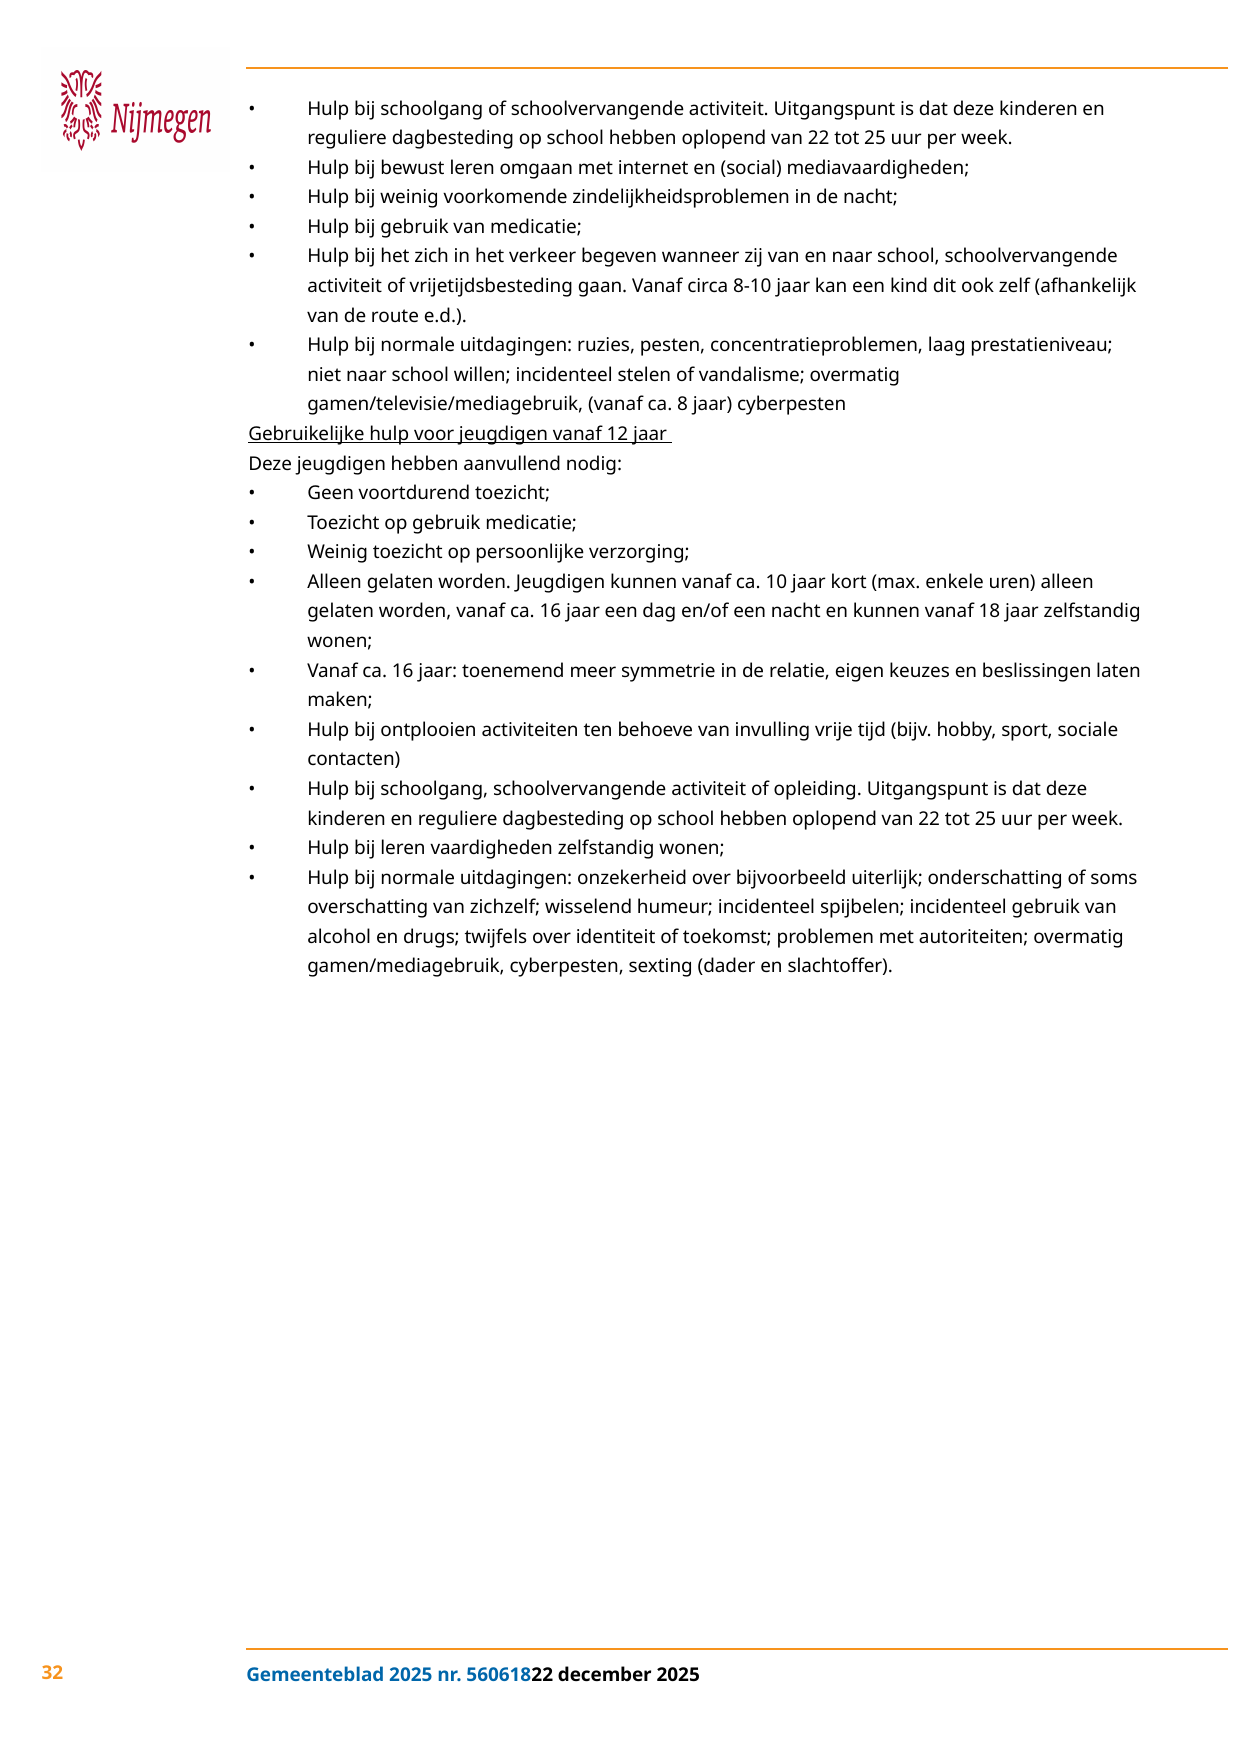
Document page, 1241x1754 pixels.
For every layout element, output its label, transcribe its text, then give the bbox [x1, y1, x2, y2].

text Deze jeugdigen hebben aanvullend nodig: [248, 450, 1152, 476]
list Weinig toezicht op persoonlijke verzorging; [248, 538, 1152, 564]
text Gebruikelijke hulp voor jeugdigen vanaf 12 jaar [248, 420, 1152, 446]
list Vanaf ca. 16 jaar: toenemend meer symmetrie in de relatie, eigen keuzes en beslissingen laten maken; [248, 657, 1152, 712]
list Hulp bij ontplooien activiteiten ten behoeve van invulling vrije tijd (bijv. hobby, sport, sociale contacten) [248, 716, 1152, 771]
list Hulp bij normale uitdagingen: ruzies, pesten, concentratieproblemen, laag prestatieniveau; niet naar school willen; incidenteel stelen of vandalisme; overmatig gamen/televisie/mediagebruik, (vanaf ca. 8 jaar) cyberpesten [248, 331, 1152, 416]
list Geen voortdurend toezicht; [248, 479, 1152, 505]
list Hulp bij bewust leren omgaan met internet en (social) mediavaardigheden; [248, 154, 1152, 180]
list Alleen gelaten worden. Jeugdigen kunnen vanaf ca. 10 jaar kort (max. enkele uren) alleen gelaten worden, vanaf ca. 16 jaar een dag en/of een nacht en kunnen vanaf 18 jaar zelfstandig wonen; [248, 568, 1152, 653]
list Hulp bij normale uitdagingen: onzekerheid over bijvoorbeeld uiterlijk; onderschatting of soms overschatting van zichzelf; wisselend humeur; incidenteel spijbelen; incidenteel gebruik van alcohol en drugs; twijfels over identiteit of toekomst; problemen met autoriteiten; overmatig gamen/mediagebruik, cyberpesten, sexting (dader en slachtoffer). [248, 864, 1152, 978]
list Hulp bij schoolgang of schoolvervangende activiteit. Uitgangspunt is dat deze kinderen en reguliere dagbesteding op school hebben oplopend van 22 tot 25 uur per week. [248, 95, 1152, 150]
list Toezicht op gebruik medicatie; [248, 509, 1152, 535]
picture [41, 47, 231, 172]
list Hulp bij schoolgang, schoolvervangende activiteit of opleiding. Uitgangspunt is dat deze kinderen en reguliere dagbesteding op school hebben oplopend van 22 tot 25 uur per week. [248, 775, 1152, 831]
list Hulp bij het zich in het verkeer begeven wanneer zij van en naar school, schoolvervangende activiteit of vrijetijdsbesteding gaan. Vanaf circa 8-10 jaar kan een kind dit ook zelf (afhankelijk van de route e.d.). [248, 243, 1152, 328]
list Hulp bij leren vaardigheden zelfstandig wonen; [248, 834, 1152, 860]
list Hulp bij gebruik van medicatie; [248, 213, 1152, 239]
list Hulp bij weinig voorkomende zindelijkheidsproblemen in de nacht; [248, 183, 1152, 209]
